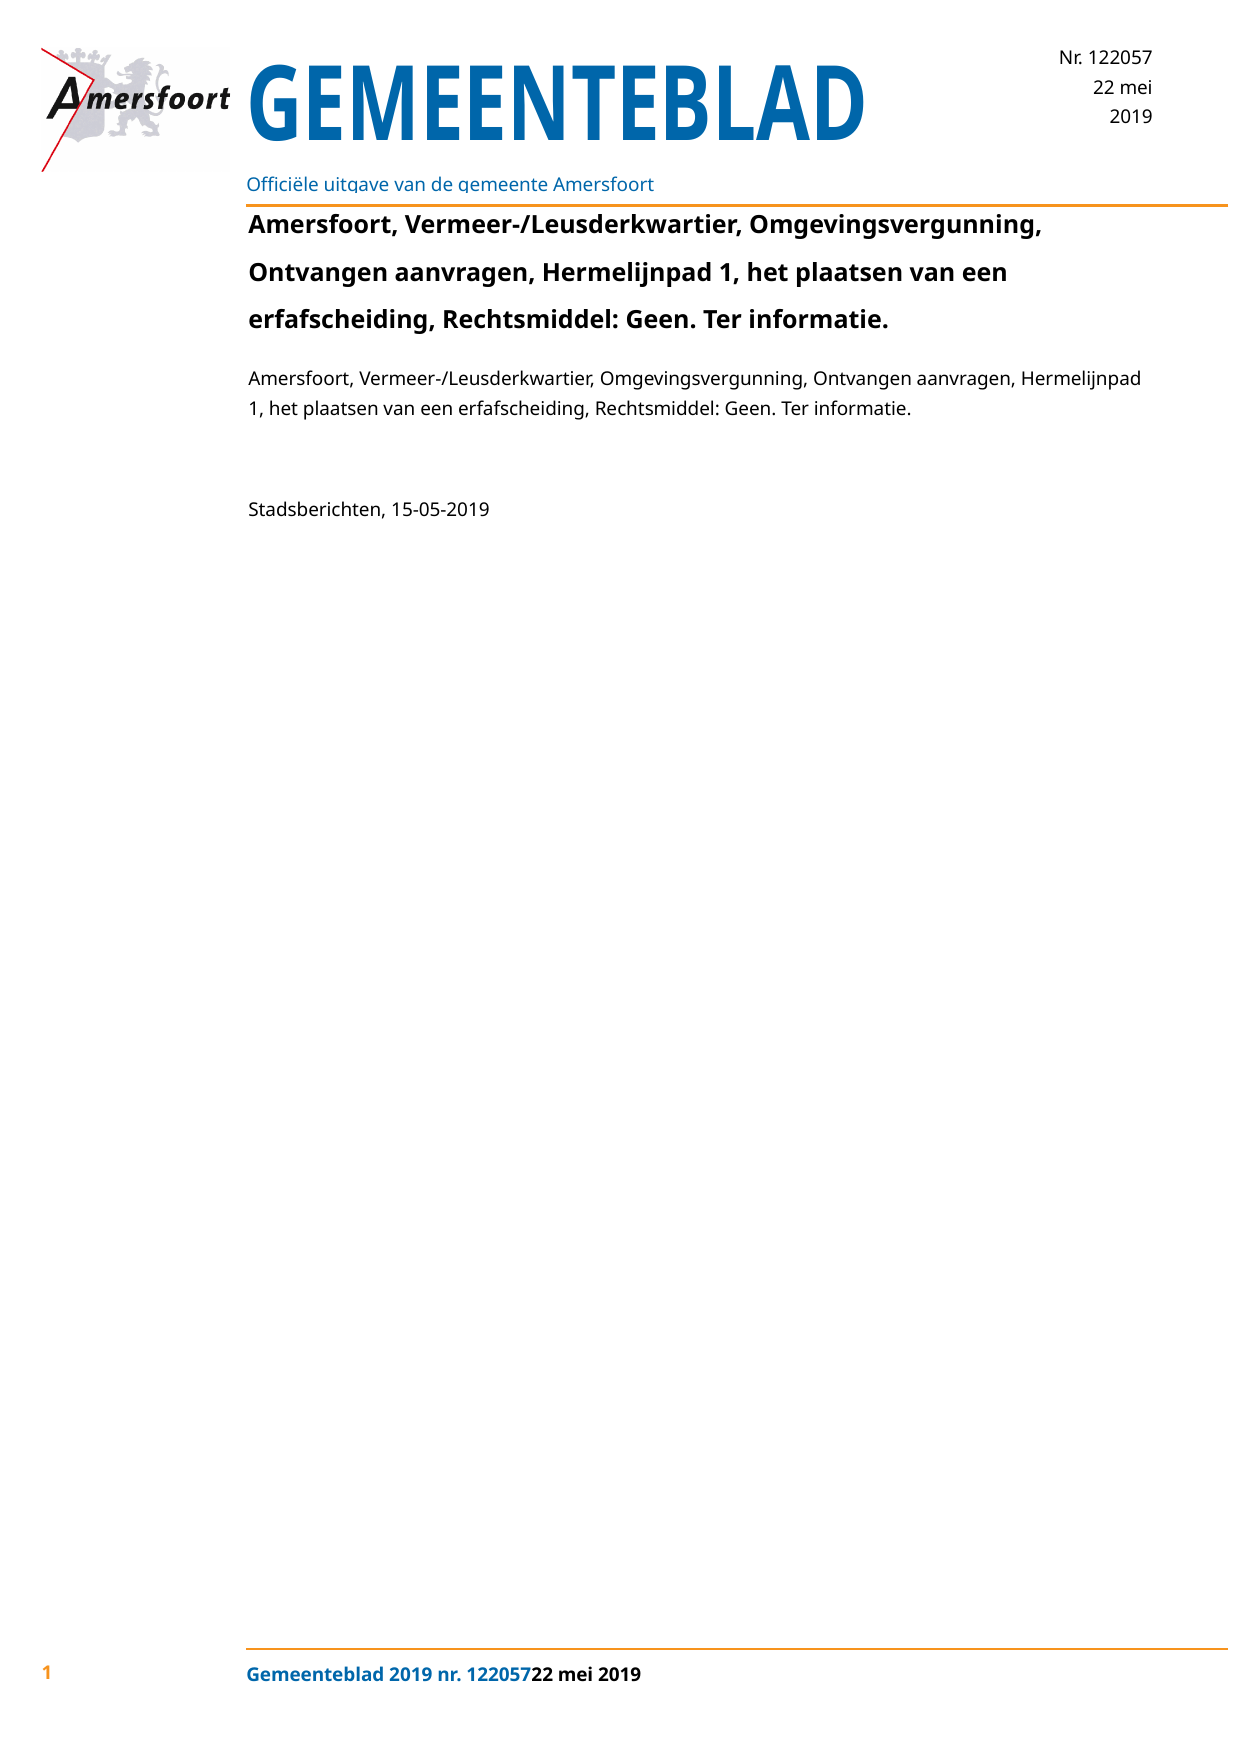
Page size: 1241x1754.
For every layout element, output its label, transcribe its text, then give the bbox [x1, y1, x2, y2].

picture [41, 47, 231, 172]
text Amersfoort, Vermeer-/Leusderkwartier, Omgevingsvergunning, Ontvangen aanvragen, Hermelijnpad 1, het plaatsen van een erfafscheiding, Rechtsmiddel: Geen. Ter informatie. [248, 207, 1152, 336]
text Amersfoort, Vermeer-/Leusderkwartier, Omgevingsvergunning, Ontvangen aanvragen, Hermelijnpad 1, het plaatsen van een erfafscheiding, Rechtsmiddel: Geen. Ter informatie. [248, 366, 1152, 421]
text Stadsberichten, 15-05-2019 [248, 496, 1152, 522]
